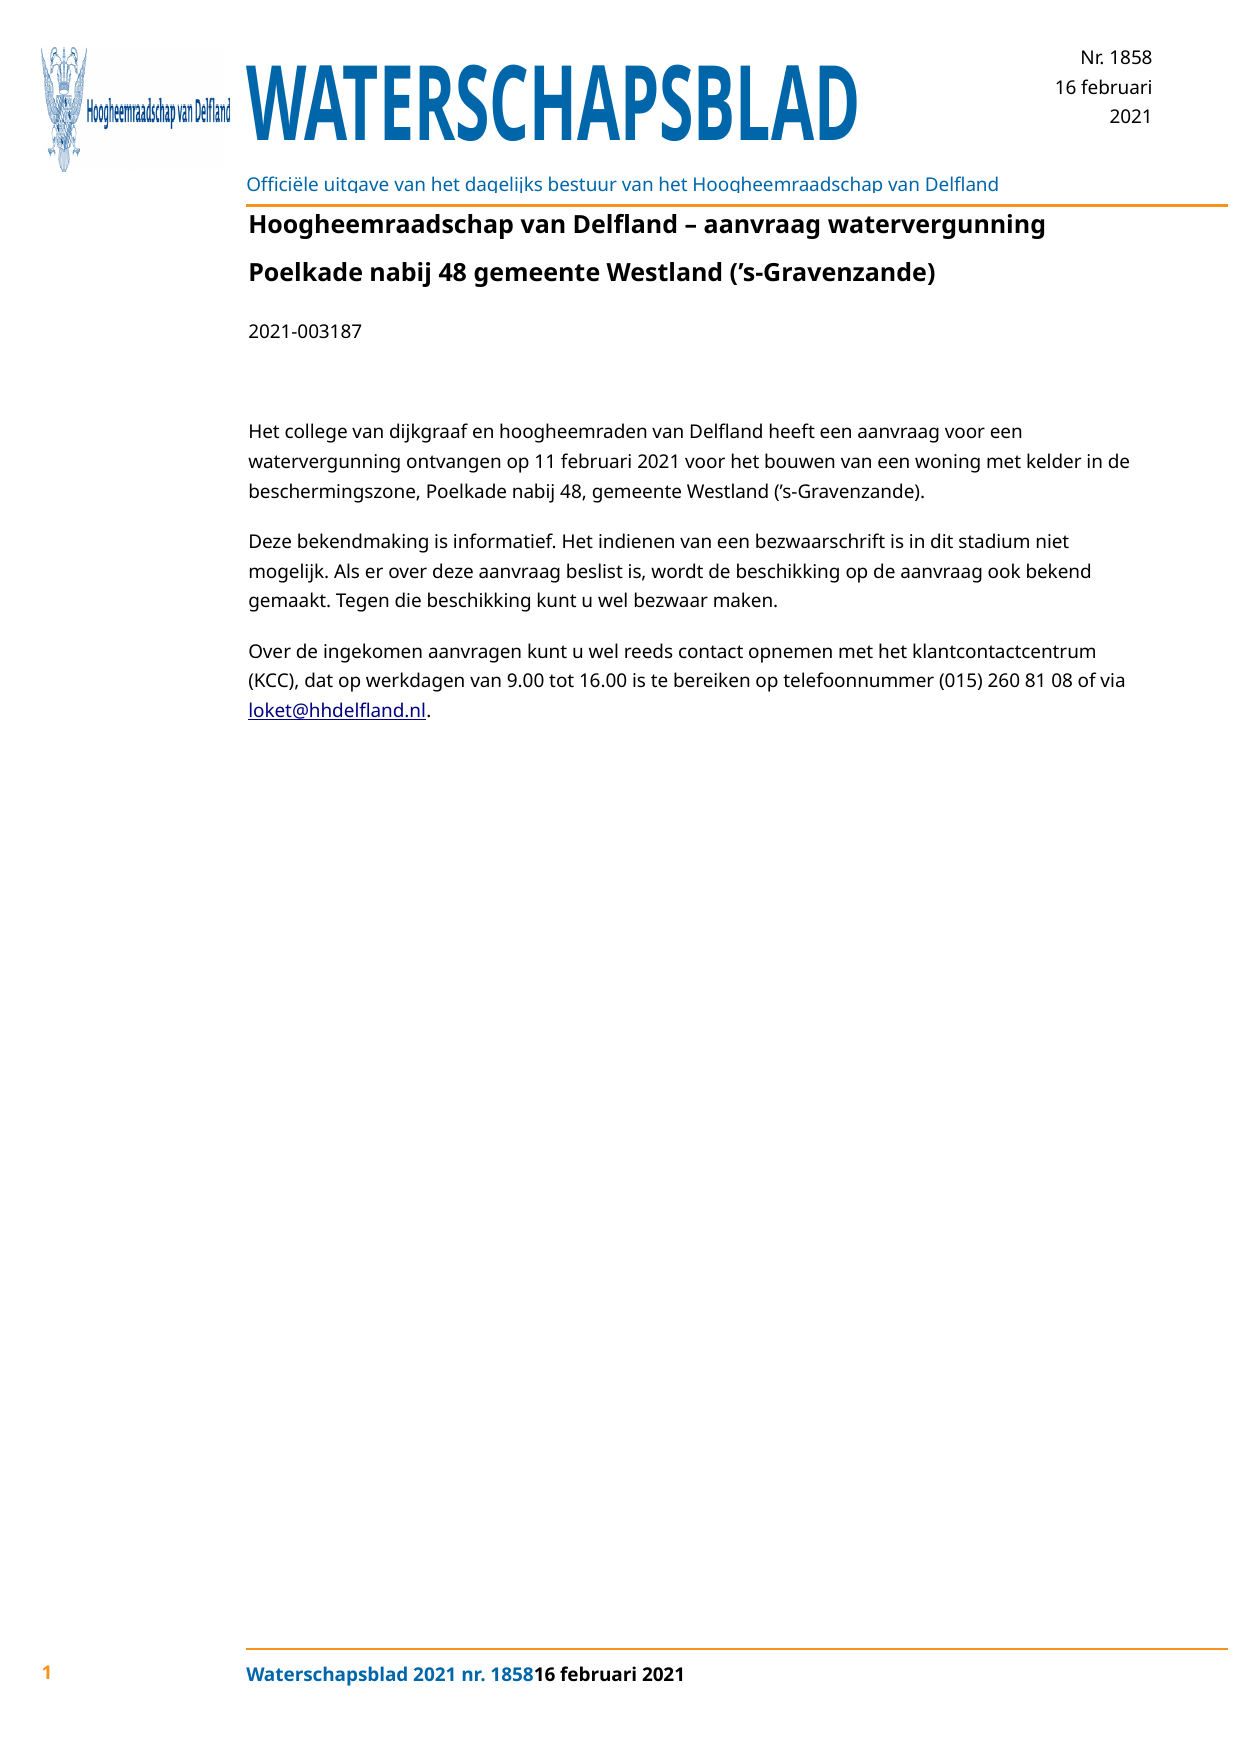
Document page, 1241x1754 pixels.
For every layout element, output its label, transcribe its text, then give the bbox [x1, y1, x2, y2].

text Deze bekendmaking is informatief. Het indienen van een bezwaarschrift is in dit stadium niet mogelijk. Als er over deze aanvraag beslist is, wordt de beschikking op de aanvraag ook bekend gemaakt. Tegen die beschikking kunt u wel bezwaar maken. [248, 528, 1152, 613]
text Het college van dijkgraaf en hoogheemraden van Delfland heeft een aanvraag voor een watervergunning ontvangen op 11 februari 2021 voor het bouwen van een woning met kelder in de beschermingszone, Poelkade nabij 48, gemeente Westland (’s-Gravenzande). [248, 419, 1152, 504]
text Over de ingekomen aanvragen kunt u wel reeds contact opnemen met het klantcontactcentrum (KCC), dat op werkdagen van 9.00 tot 16.00 is te bereiken op telefoonnummer (015) 260 81 08 of via loket@hhdelfland.nl. [248, 638, 1152, 723]
text 2021-003187 [248, 318, 1152, 344]
text Hoogheemraadschap van Delfland – aanvraag watervergunning Poelkade nabij 48 gemeente Westland (’s-Gravenzande) [248, 207, 1152, 288]
picture [41, 47, 231, 172]
